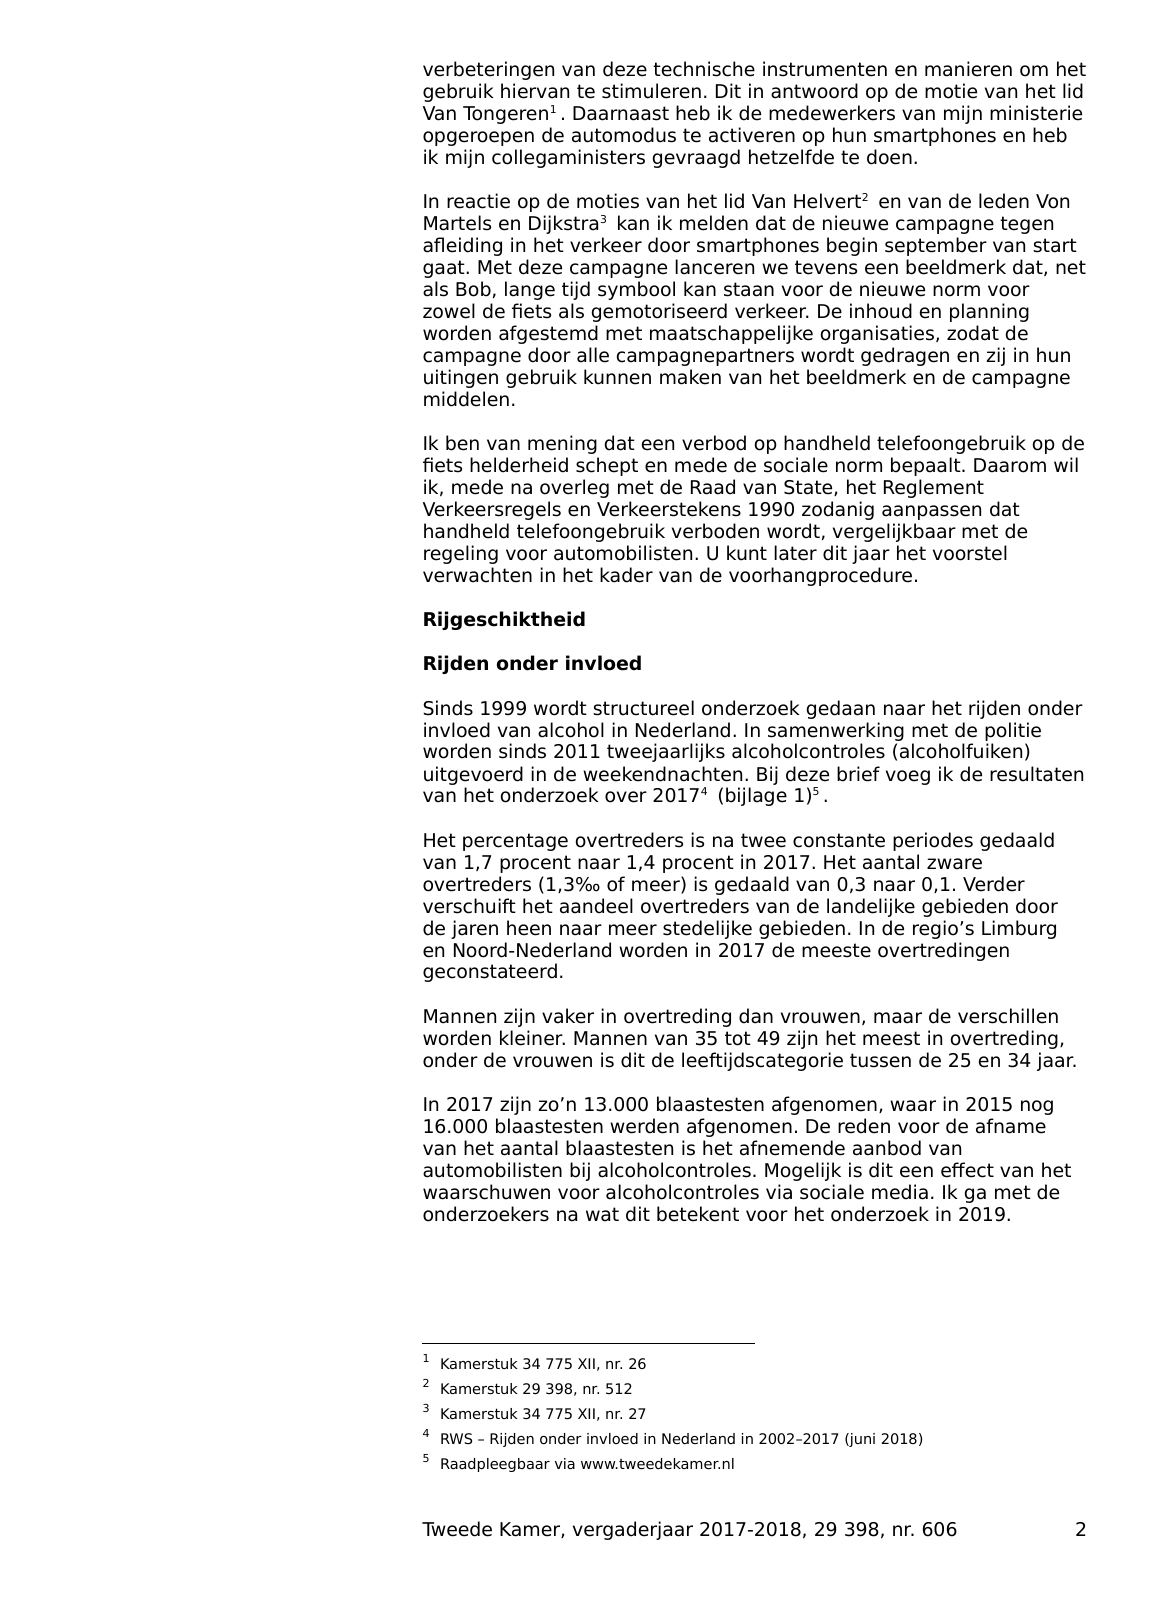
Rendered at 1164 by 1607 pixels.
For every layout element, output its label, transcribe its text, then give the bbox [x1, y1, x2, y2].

subtitle Rijgeschiktheid [422, 609, 1087, 631]
text Het percentage overtreders is na twee constante periodes gedaald van 1,7 procent naar 1,4 procent in 2017. Het aantal zware overtreders (1,3‰ of meer) is gedaald van 0,3 naar 0,1. Verder verschuift het aandeel overtreders van de landelijke gebieden door de jaren heen naar meer stedelijke gebieden. In de regio’s Limburg en Noord-Nederland worden in 2017 de meeste overtredingen geconstateerd. [422, 829, 1087, 983]
text Ik ben van mening dat een verbod op handheld telefoongebruik op de fiets helderheid schept en mede de sociale norm bepaalt. Daarom wil ik, mede na overleg met de Raad van State, het Reglement Verkeersregels en Verkeerstekens 1990 zodanig aanpassen dat handheld telefoongebruik verboden wordt, vergelijkbaar met de regeling voor automobilisten. U kunt later dit jaar het voorstel verwachten in het kader van de voorhangprocedure. [422, 433, 1087, 587]
text Kamerstuk 34 775 XII, nr. 27 [422, 1402, 1087, 1424]
text verbeteringen van deze technische instrumenten en manieren om het gebruik hiervan te stimuleren. Dit in antwoord op de motie van het lid Van Tongeren. Daarnaast heb ik de medewerkers van mijn ministerie opgeroepen de automodus te activeren op hun smartphones en heb ik mijn collegaministers gevraagd hetzelfde te doen. [422, 59, 1087, 169]
subtitle Rijden onder invloed [422, 653, 1087, 675]
text Kamerstuk 34 775 XII, nr. 26 [422, 1352, 1087, 1374]
text Sinds 1999 wordt structureel onderzoek gedaan naar het rijden onder invloed van alcohol in Nederland. In samenwerking met de politie worden sinds 2011 tweejaarlijks alcoholcontroles (alcoholfuiken) uitgevoerd in de weekendnachten. Bij deze brief voeg ik de resultaten van het onderzoek over 2017 (bijlage 1). [422, 697, 1087, 807]
text In 2017 zijn zo’n 13.000 blaastesten afgenomen, waar in 2015 nog 16.000 blaastesten werden afgenomen. De reden voor de afname van het aantal blaastesten is het afnemende aanbod van automobilisten bij alcoholcontroles. Mogelijk is dit een effect van het waarschuwen voor alcoholcontroles via sociale media. Ik ga met de onderzoekers na wat dit betekent voor het onderzoek in 2019. [422, 1094, 1087, 1226]
text Raadpleegbaar via www.tweedekamer.nl [422, 1452, 1087, 1474]
text In reactie op de moties van het lid Van Helvert en van de leden Von Martels en Dijkstra kan ik melden dat de nieuwe campagne tegen afleiding in het verkeer door smartphones begin september van start gaat. Met deze campagne lanceren we tevens een beeldmerk dat, net als Bob, lange tijd symbool kan staan voor de nieuwe norm voor zowel de fiets als gemotoriseerd verkeer. De inhoud en planning worden afgestemd met maatschappelijke organisaties, zodat de campagne door alle campagnepartners wordt gedragen en zij in hun uitingen gebruik kunnen maken van het beeldmerk en de campagne middelen. [422, 191, 1087, 411]
text Mannen zijn vaker in overtreding dan vrouwen, maar de verschillen worden kleiner. Mannen van 35 tot 49 zijn het meest in overtreding, onder de vrouwen is dit de leeftijdscategorie tussen de 25 en 34 jaar. [422, 1006, 1087, 1072]
text Kamerstuk 29 398, nr. 512 [422, 1377, 1087, 1399]
text RWS – Rijden onder invloed in Nederland in 2002–2017 (juni 2018) [422, 1427, 1087, 1449]
